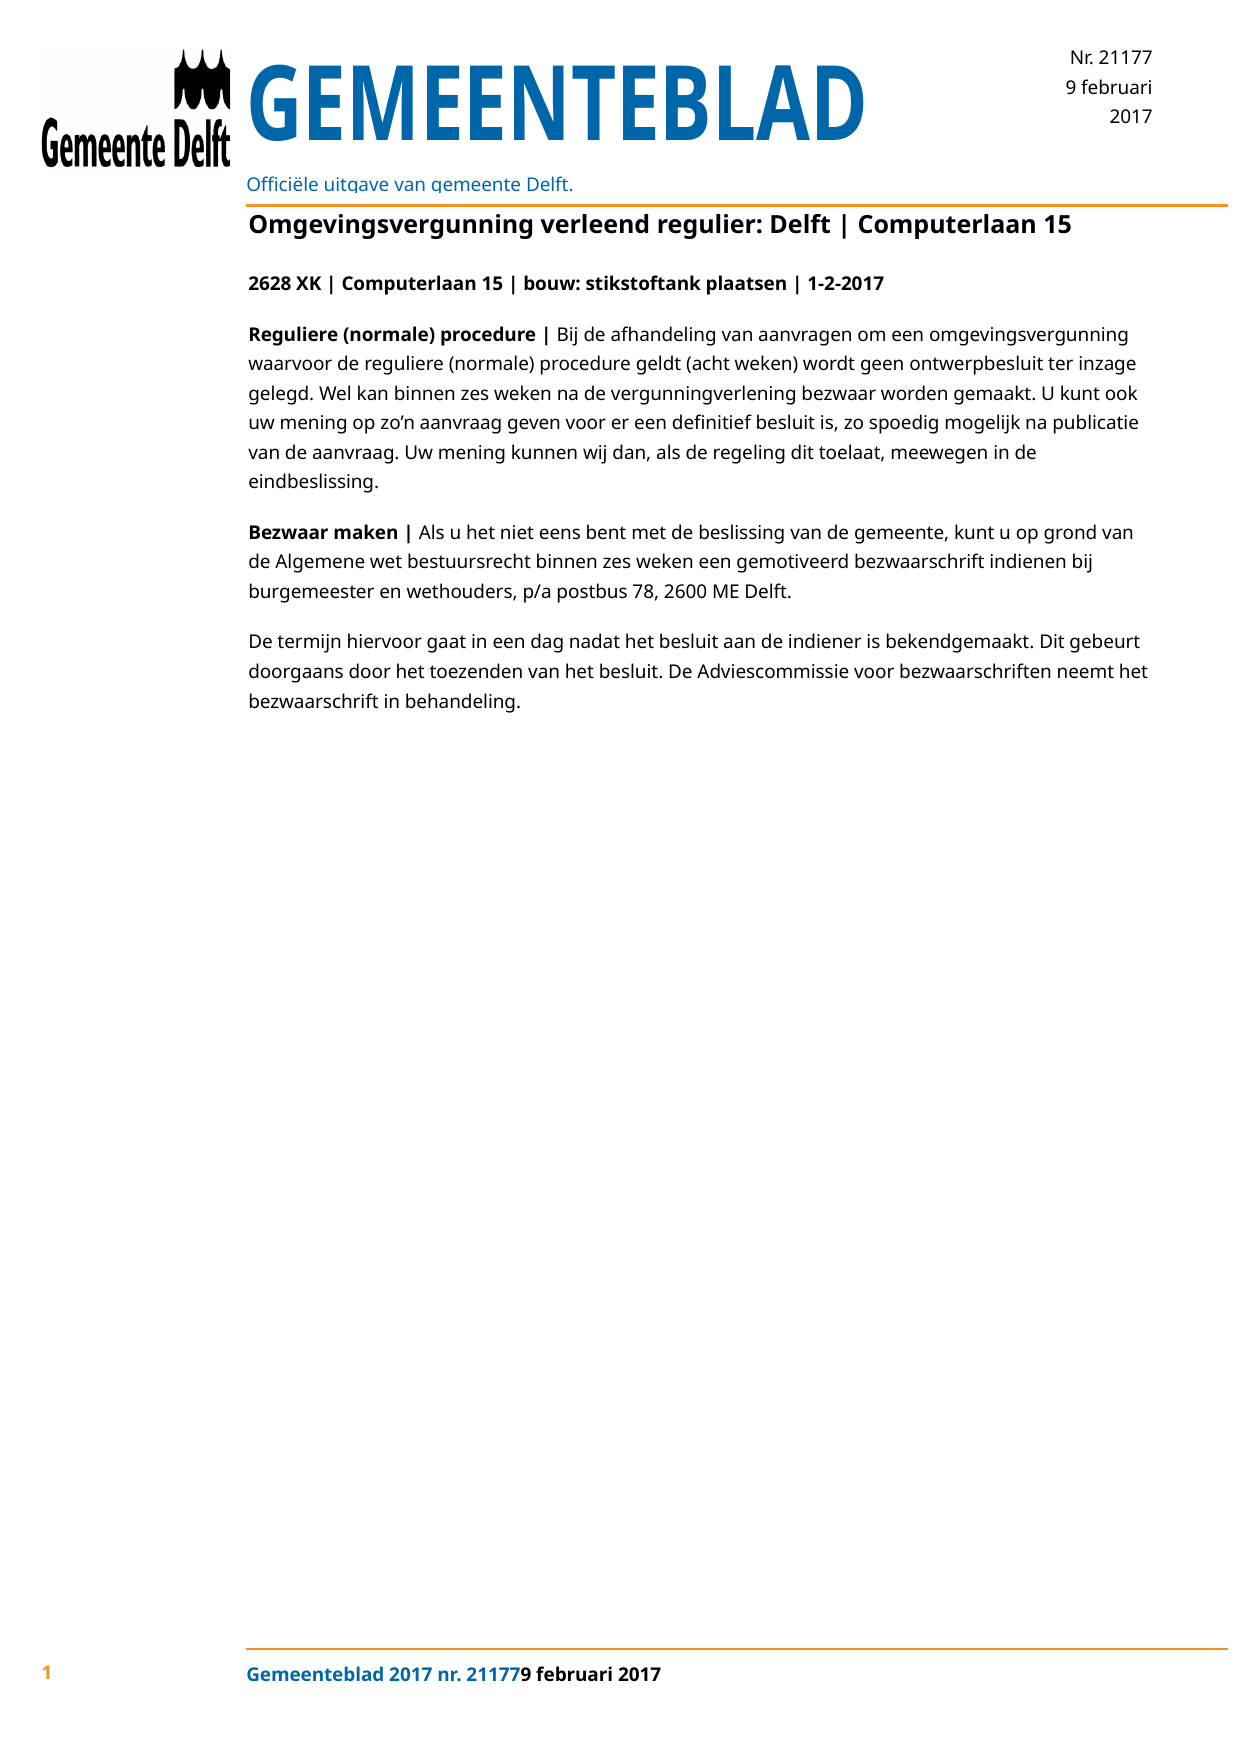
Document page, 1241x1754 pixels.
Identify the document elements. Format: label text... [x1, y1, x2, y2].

text Omgevingsvergunning verleend regulier: Delft | Computerlaan 15 [248, 207, 1152, 241]
text Bezwaar maken | Als u het niet eens bent met de beslissing van de gemeente, kunt u op grond van de Algemene wet bestuursrecht binnen zes weken een gemotiveerd bezwaarschrift indienen bij burgemeester en wethouders, p/a postbus 78, 2600 ME Delft. [248, 519, 1152, 604]
picture [41, 47, 231, 172]
text De termijn hiervoor gaat in een dag nadat het besluit aan de indiener is bekendgemaakt. Dit gebeurt doorgaans door het toezenden van het besluit. De Adviescommissie voor bezwaarschriften neemt het bezwaarschrift in behandeling. [248, 629, 1152, 713]
text 2628 XK | Computerlaan 15 | bouw: stikstoftank plaatsen | 1-2-2017 [248, 270, 1152, 296]
text Reguliere (normale) procedure | Bij de afhandeling van aanvragen om een omgevingsvergunning waarvoor de reguliere (normale) procedure geldt (acht weken) wordt geen ontwerpbesluit ter inzage gelegd. Wel kan binnen zes weken na de vergunningverlening bezwaar worden gemaakt. U kunt ook uw mening op zo’n aanvraag geven voor er een definitief besluit is, zo spoedig mogelijk na publicatie van de aanvraag. Uw mening kunnen wij dan, als de regeling dit toelaat, meewegen in de eindbeslissing. [248, 321, 1152, 494]
